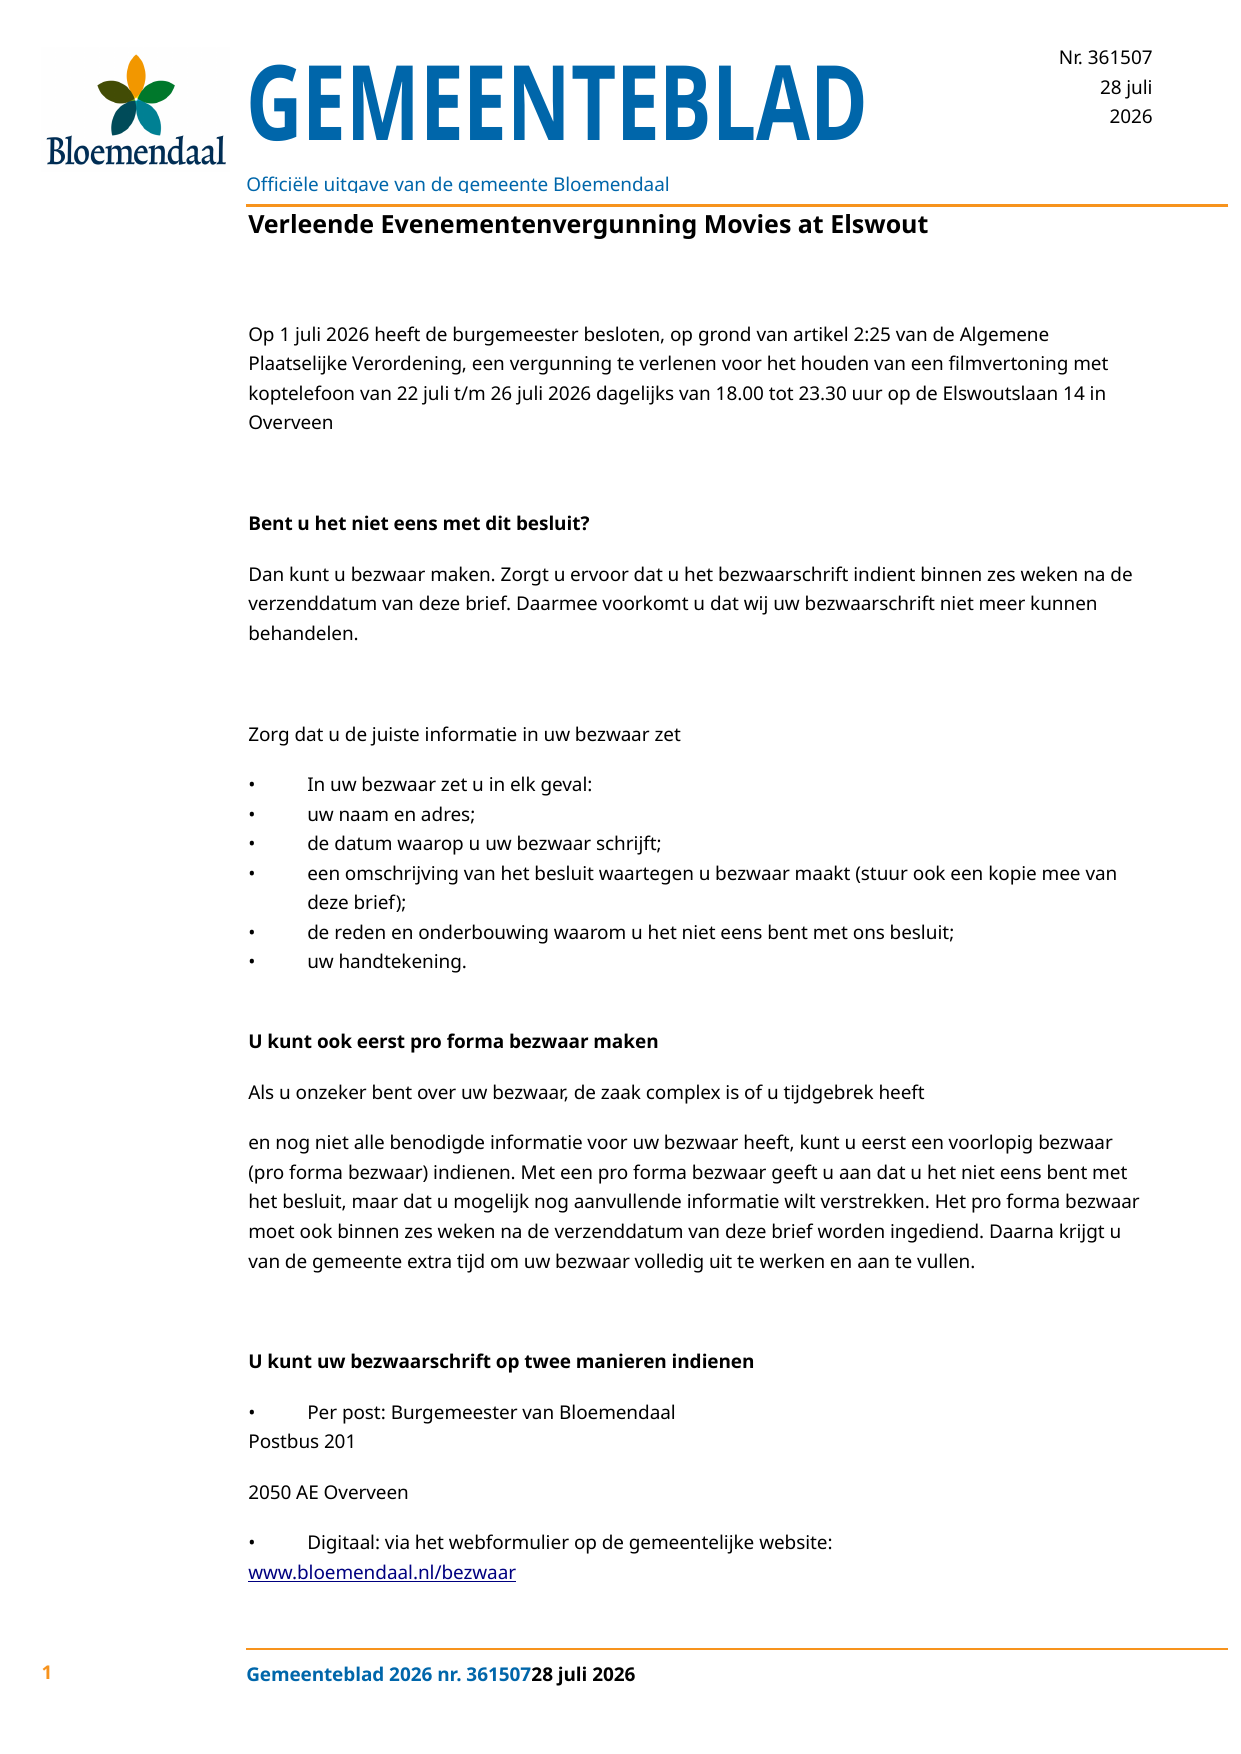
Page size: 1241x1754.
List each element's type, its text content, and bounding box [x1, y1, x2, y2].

list Digitaal: via het webformulier op de gemeentelijke website: [248, 1529, 1152, 1555]
list een omschrijving van het besluit waartegen u bezwaar maakt (stuur ook een kopie mee van deze brief); [248, 860, 1152, 915]
text U kunt ook eerst pro forma bezwaar maken [248, 1029, 1152, 1054]
text Op 1 juli 2026 heeft de burgemeester besloten, op grond van artikel 2:25 van de Algemene Plaatselijke Verordening, een vergunning te verlenen voor het houden van een filmvertoning met koptelefoon van 22 juli t/m 26 juli 2026 dagelijks van 18.00 tot 23.30 uur op de Elswoutslaan 14 in Overveen [248, 321, 1152, 435]
list In uw bezwaar zet u in elk geval: [248, 771, 1152, 797]
picture [41, 47, 231, 172]
text 2050 AE Overveen [248, 1479, 1152, 1505]
text U kunt uw bezwaarschrift op twee manieren indienen [248, 1349, 1152, 1374]
list de reden en onderbouwing waarom u het niet eens bent met ons besluit; [248, 919, 1152, 945]
text Dan kunt u bezwaar maken. Zorgt u ervoor dat u het bezwaarschrift indient binnen zes weken na de verzenddatum van deze brief. Daarmee voorkomt u dat wij uw bezwaarschrift niet meer kunnen behandelen. [248, 561, 1152, 646]
text en nog niet alle benodigde informatie voor uw bezwaar heeft, kunt u eerst een voorlopig bezwaar (pro forma bezwaar) indienen. Met een pro forma bezwaar geeft u aan dat u het niet eens bent met het besluit, maar dat u mogelijk nog aanvullende informatie wilt verstrekken. Het pro forma bezwaar moet ook binnen zes weken na de verzenddatum van deze brief worden ingediend. Daarna krijgt u van de gemeente extra tijd om uw bezwaar volledig uit te werken en aan te vullen. [248, 1129, 1152, 1273]
list de datum waarop u uw bezwaar schrijft; [248, 830, 1152, 856]
list Per post: Burgemeester van Bloemendaal [248, 1399, 1152, 1425]
text Zorg dat u de juiste informatie in uw bezwaar zet [248, 721, 1152, 746]
text Bent u het niet eens met dit besluit? [248, 510, 1152, 536]
text www.bloemendaal.nl/bezwaar [248, 1559, 1152, 1585]
text Postbus 201 [248, 1429, 1152, 1454]
list uw naam en adres; [248, 801, 1152, 826]
text Als u onzeker bent over uw bezwaar, de zaak complex is of u tijdgebrek heeft [248, 1079, 1152, 1105]
text Verleende Evenementenvergunning Movies at Elswout [248, 207, 1152, 241]
list uw handtekening. [248, 949, 1152, 974]
